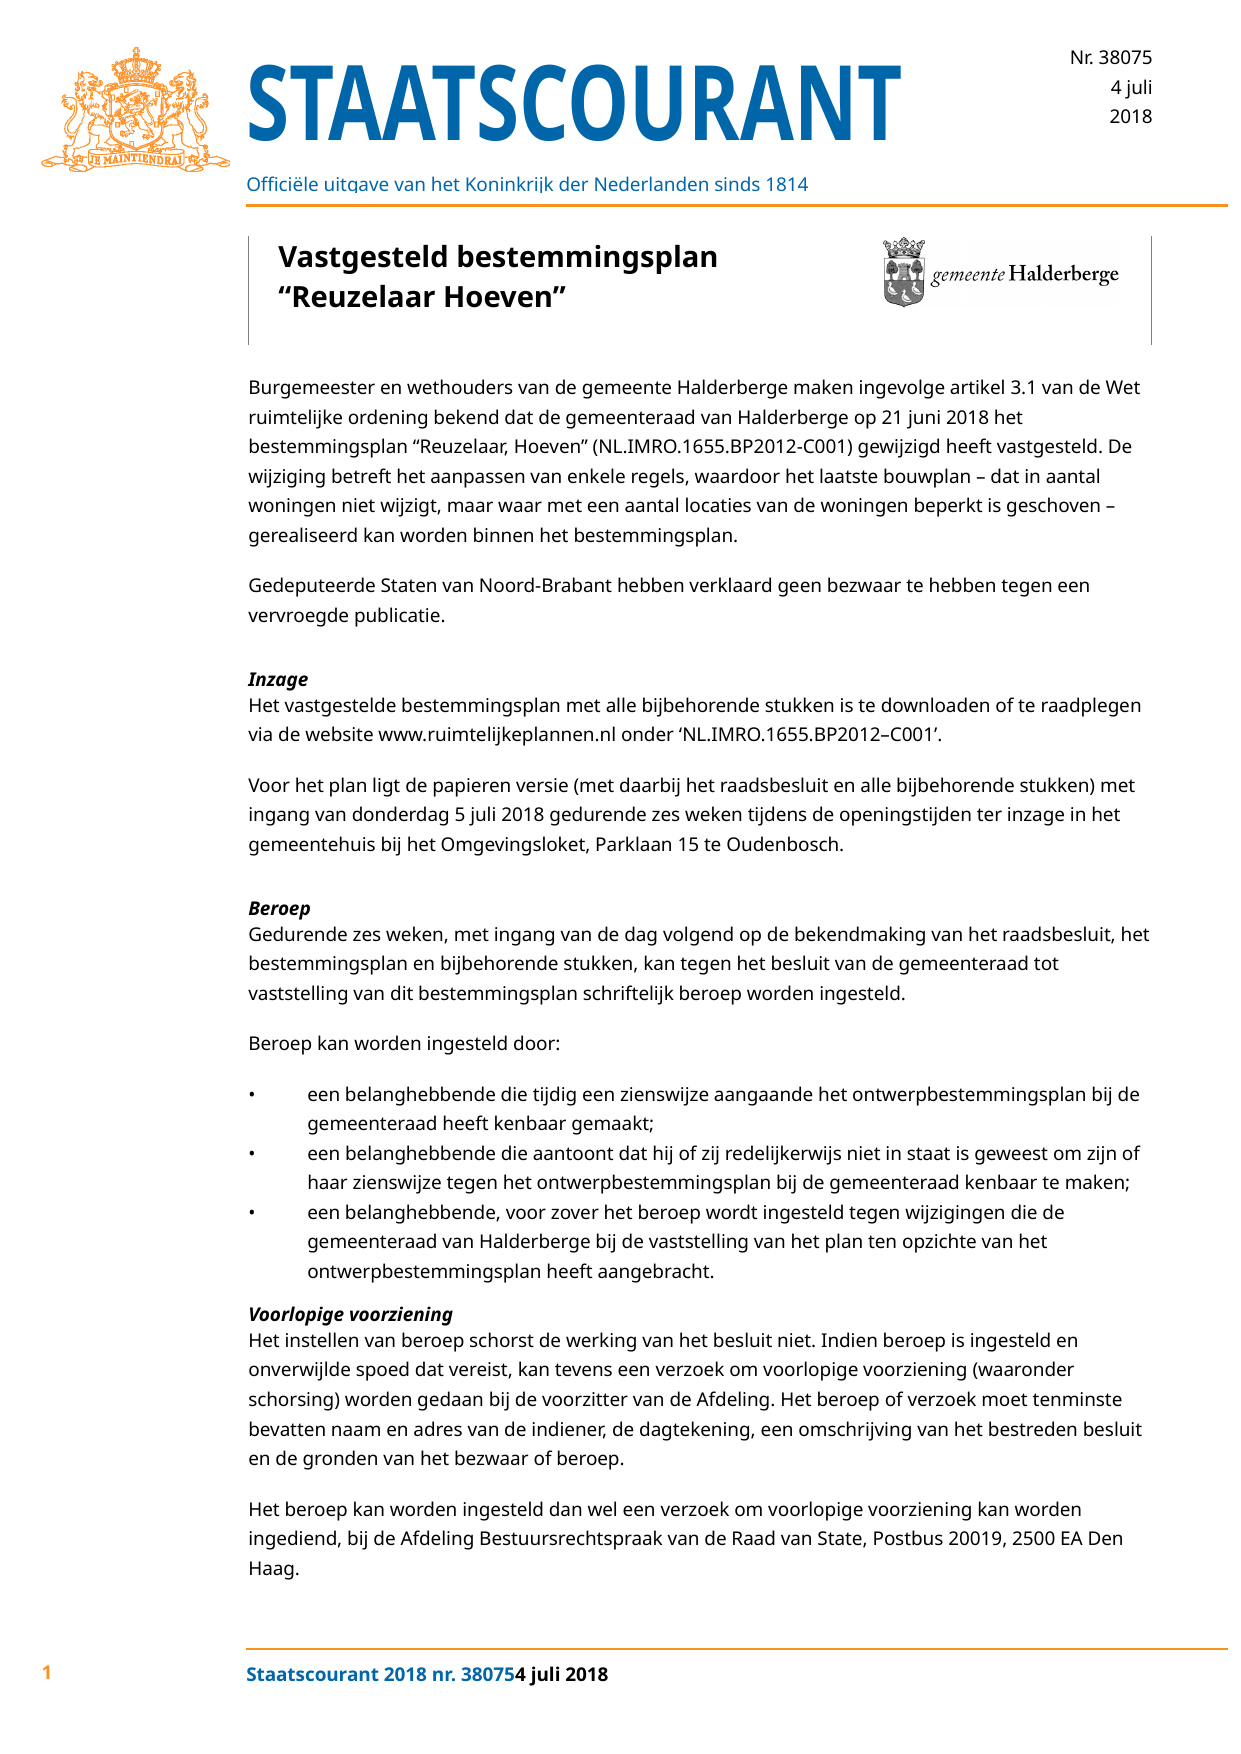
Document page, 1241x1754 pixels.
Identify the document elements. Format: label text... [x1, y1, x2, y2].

picture [41, 47, 231, 172]
text Inzage [248, 666, 1152, 692]
table_header [850, 236, 1151, 345]
text Beroep kan worden ingesteld door: [248, 1030, 1152, 1056]
list een belanghebbende die tijdig een zienswijze aangaande het ontwerpbestemmingsplan bij de gemeenteraad heeft kenbaar gemaakt; [248, 1081, 1152, 1136]
text Gedurende zes weken, met ingang van de dag volgend op de bekendmaking van het raadsbesluit, het bestemmingsplan en bijbehorende stukken, kan tegen het besluit van de gemeenteraad tot vaststelling van dit bestemmingsplan schriftelijk beroep worden ingesteld. [248, 921, 1152, 1006]
picture [882, 236, 1119, 308]
text Burgemeester en wethouders van de gemeente Halderberge maken ingevolge artikel 3.1 van de Wet ruimtelijke ordening bekend dat de gemeenteraad van Halderberge op 21 juni 2018 het bestemmingsplan “Reuzelaar, Hoeven” (NL.IMRO.1655.BP2012-C001) gewijzigd heeft vastgesteld. De wijziging betreft het aanpassen van enkele regels, waardoor het laatste bouwplan – dat in aantal woningen niet wijzigt, maar waar met een aantal locaties van de woningen beperkt is geschoven – gerealiseerd kan worden binnen het bestemmingsplan. [248, 374, 1152, 548]
text Beroep [248, 895, 1152, 921]
text Het instellen van beroep schorst de werking van het besluit niet. Indien beroep is ingesteld en onverwijlde spoed dat vereist, kan tevens een verzoek om voorlopige voorziening (waaronder schorsing) worden gedaan bij de voorzitter van de Afdeling. Het beroep of verzoek moet tenminste bevatten naam en adres van de indiener, de dagtekening, een omschrijving van het bestreden besluit en de gronden van het bezwaar of beroep. [248, 1327, 1152, 1471]
list een belanghebbende die aantoont dat hij of zij redelijkerwijs niet in staat is geweest om zijn of haar zienswijze tegen het ontwerpbestemmingsplan bij de gemeenteraad kenbaar te maken; [248, 1140, 1152, 1195]
text Het beroep kan worden ingesteld dan wel een verzoek om voorlopige voorziening kan worden ingediend, bij de Afdeling Bestuursrechtspraak van de Raad van State, Postbus 20019, 2500 EA Den Haag. [248, 1496, 1152, 1581]
table_header Vastgesteld bestemmingsplan “Reuzelaar Hoeven” [249, 236, 850, 345]
text Het vastgestelde bestemmingsplan met alle bijbehorende stukken is te downloaden of te raadplegen via de website www.ruimtelijkeplannen.nl onder ‘NL.IMRO.1655.BP2012–C001’. [248, 692, 1152, 747]
text Voor het plan ligt de papieren versie (met daarbij het raadsbesluit en alle bijbehorende stukken) met ingang van donderdag 5 juli 2018 gedurende zes weken tijdens de openingstijden ter inzage in het gemeentehuis bij het Omgevingsloket, Parklaan 15 te Oudenbosch. [248, 772, 1152, 857]
text Gedeputeerde Staten van Noord-Brabant hebben verklaard geen bezwaar te hebben tegen een vervroegde publicatie. [248, 573, 1152, 628]
list een belanghebbende, voor zover het beroep wordt ingesteld tegen wijzigingen die de gemeenteraad van Halderberge bij de vaststelling van het plan ten opzichte van het ontwerpbestemmingsplan heeft aangebracht. [248, 1199, 1152, 1284]
text Voorlopige voorziening [248, 1301, 1152, 1327]
